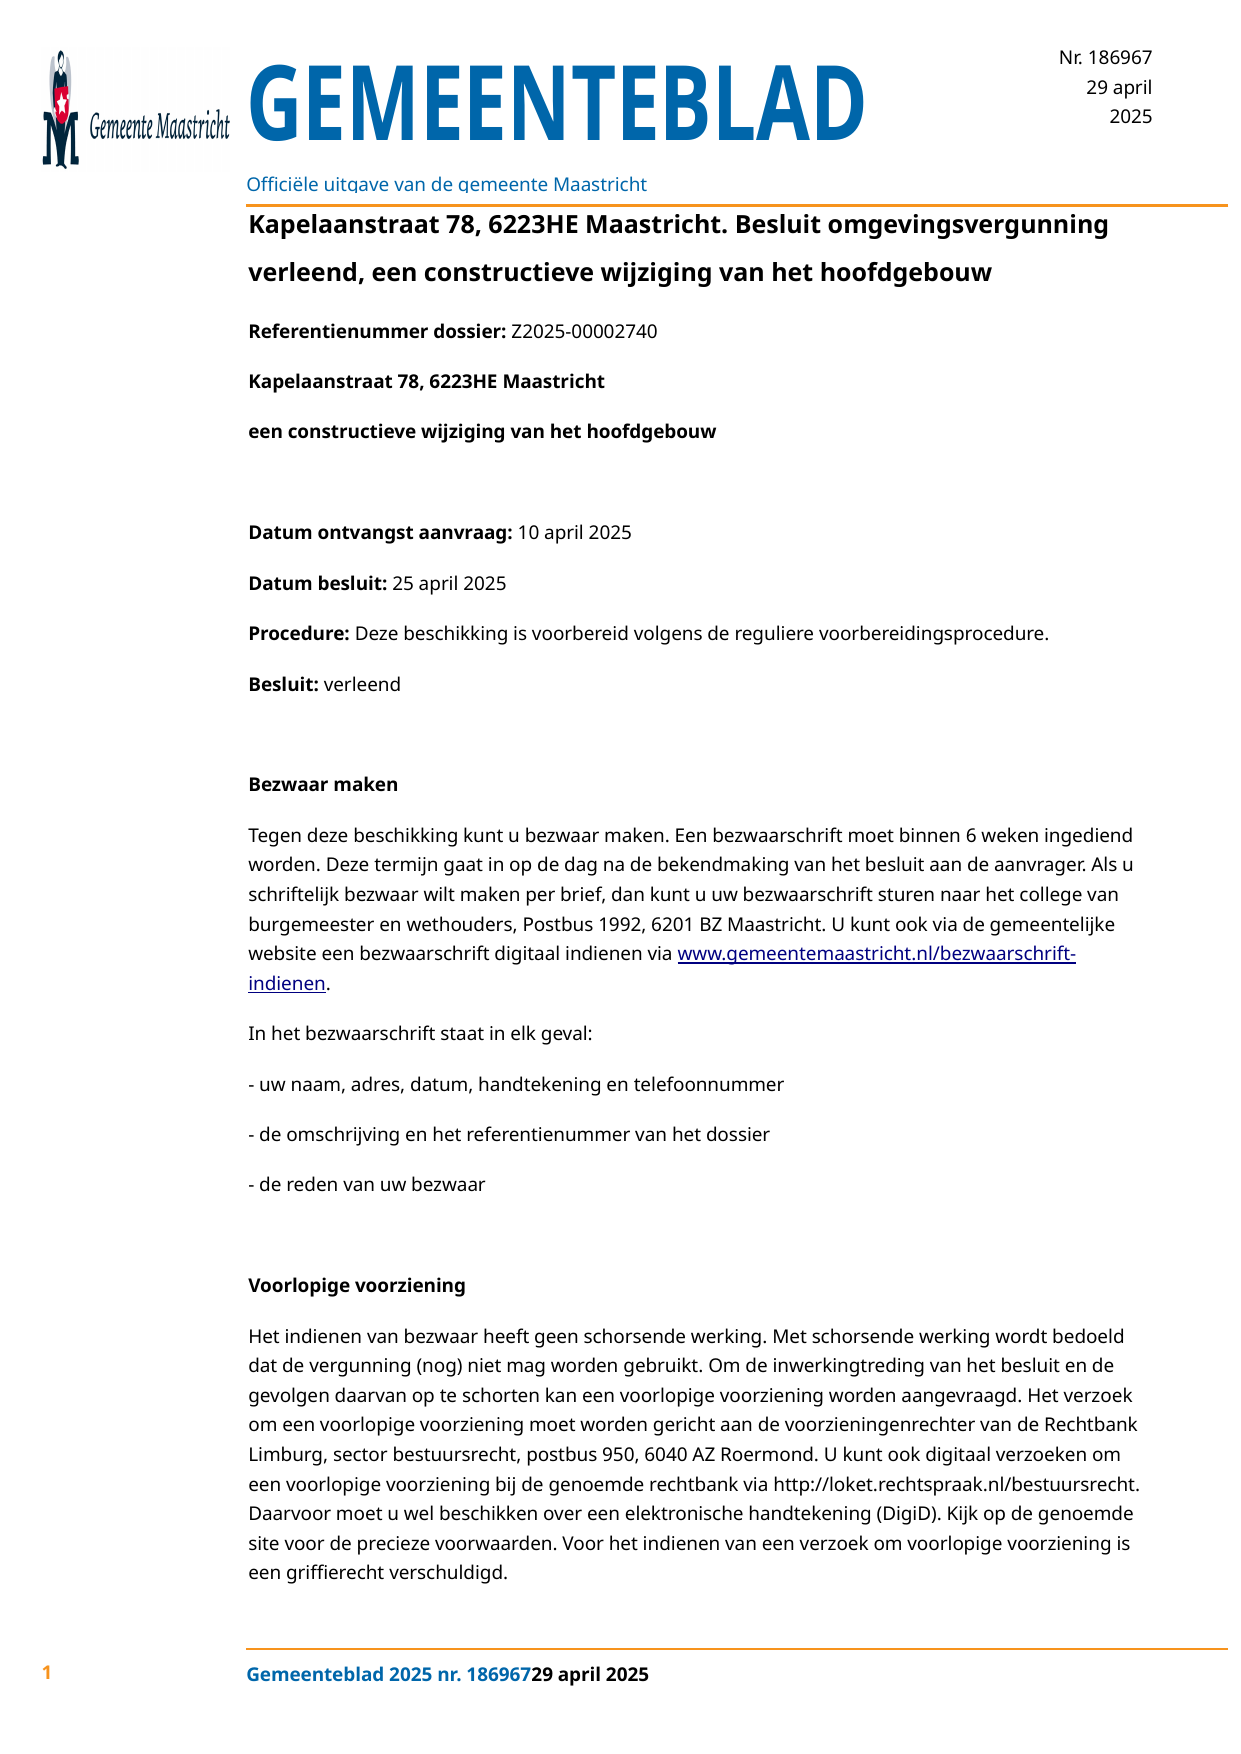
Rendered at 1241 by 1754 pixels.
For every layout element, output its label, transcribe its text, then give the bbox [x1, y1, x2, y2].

text In het bezwaarschrift staat in elk geval: [248, 1020, 1152, 1046]
text - de omschrijving en het referentienummer van het dossier [248, 1121, 1152, 1147]
text - de reden van uw bezwaar [248, 1172, 1152, 1197]
text Voorlopige voorziening [248, 1272, 1152, 1298]
text - uw naam, adres, datum, handtekening en telefoonnummer [248, 1071, 1152, 1097]
text Kapelaanstraat 78, 6223HE Maastricht. Besluit omgevingsvergunning verleend, een constructieve wijziging van het hoofdgebouw [248, 207, 1152, 288]
text Kapelaanstraat 78, 6223HE Maastricht [248, 368, 1152, 394]
text Referentienummer dossier: Z2025-00002740 [248, 318, 1152, 344]
text Bezwaar maken [248, 772, 1152, 797]
text Besluit: verleend [248, 671, 1152, 697]
text Tegen deze beschikking kunt u bezwaar maken. Een bezwaarschrift moet binnen 6 weken ingediend worden. Deze termijn gaat in op de dag na de bekendmaking van het besluit aan de aanvrager. Als u schriftelijk bezwaar wilt maken per brief, dan kunt u uw bezwaarschrift sturen naar het college van burgemeester en wethouders, Postbus 1992, 6201 BZ Maastricht. U kunt ook via de gemeentelijke website een bezwaarschrift digitaal indienen via www.gemeentemaastricht.nl/bezwaarschrift-indienen. [248, 822, 1152, 996]
text Datum ontvangst aanvraag: 10 april 2025 [248, 519, 1152, 545]
text Procedure: Deze beschikking is voorbereid volgens de reguliere voorbereidingsprocedure. [248, 620, 1152, 646]
text Het indienen van bezwaar heeft geen schorsende werking. Met schorsende werking wordt bedoeld dat de vergunning (nog) niet mag worden gebruikt. Om de inwerkingtreding van het besluit en de gevolgen daarvan op te schorten kan een voorlopige voorziening worden aangevraagd. Het verzoek om een voorlopige voorziening moet worden gericht aan de voorzieningenrechter van de Rechtbank Limburg, sector bestuursrecht, postbus 950, 6040 AZ Roermond. U kunt ook digitaal verzoeken om een voorlopige voorziening bij de genoemde rechtbank via http://loket.rechtspraak.nl/bestuursrecht. Daarvoor moet u wel beschikken over een elektronische handtekening (DigiD). Kijk op de genoemde site voor de precieze voorwaarden. Voor het indienen van een verzoek om voorlopige voorziening is een griffierecht verschuldigd. [248, 1323, 1152, 1585]
picture [41, 47, 231, 172]
text Datum besluit: 25 april 2025 [248, 570, 1152, 596]
text een constructieve wijziging van het hoofdgebouw [248, 419, 1152, 444]
